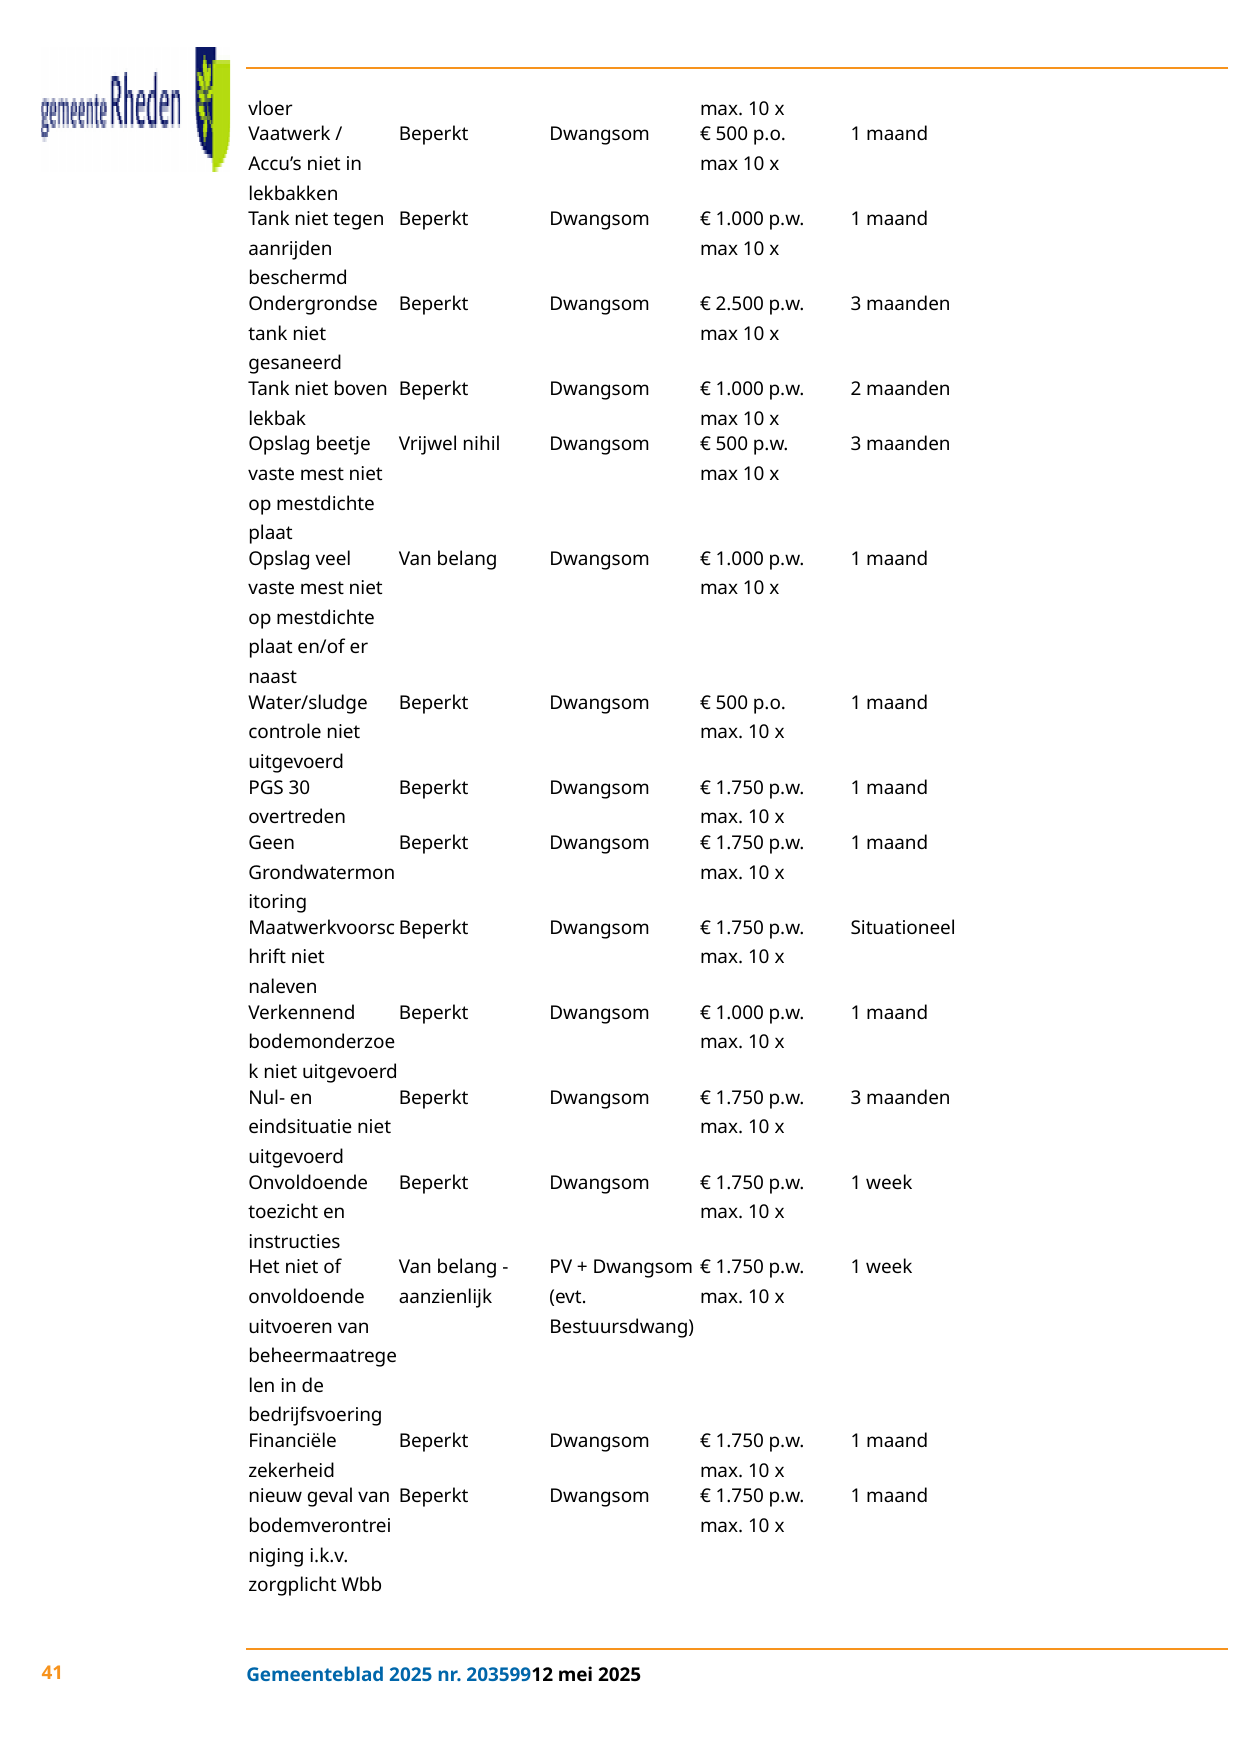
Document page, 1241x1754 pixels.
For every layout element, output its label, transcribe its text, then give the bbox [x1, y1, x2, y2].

table_cell Nul- en eindsituatie niet uitgevoerd [248, 1084, 398, 1169]
table_cell Beperkt [399, 1428, 549, 1483]
table_cell Dwangsom [549, 1169, 700, 1254]
table_cell Het niet of onvoldoende uitvoeren van beheermaatregelen in de bedrijfsvoering [248, 1254, 398, 1427]
table_cell 3 maanden [850, 1084, 1001, 1169]
table_cell Dwangsom [549, 774, 700, 829]
table_cell Tank niet tegen aanrijden beschermd [248, 205, 398, 290]
table_cell Dwangsom [549, 121, 700, 205]
table_cell 1 maand [850, 689, 1001, 774]
table_cell € 1.750 p.w. max. 10 x [700, 1483, 850, 1597]
table_cell vloer [248, 95, 398, 121]
table_cell Dwangsom [549, 689, 700, 774]
table_cell € 2.500 p.w. max 10 x [700, 290, 850, 375]
table_cell 1 maand [850, 1483, 1001, 1597]
table_cell 3 maanden [850, 431, 1001, 545]
table_cell Beperkt [399, 375, 549, 431]
table_cell Dwangsom [549, 999, 700, 1084]
table_cell 1 maand [850, 121, 1001, 205]
table_cell € 1.750 p.w. max. 10 x [700, 774, 850, 829]
table_cell Beperkt [399, 914, 549, 999]
table_cell Verkennend bodemonderzoek niet uitgevoerd [248, 999, 398, 1084]
table_cell Onvoldoende toezicht en instructies [248, 1169, 398, 1254]
table_cell Opslag beetje vaste mest niet op mestdichte plaat [248, 431, 398, 545]
table_cell Maatwerkvoorschrift niet naleven [248, 914, 398, 999]
picture [41, 47, 231, 172]
table_cell Dwangsom [549, 1428, 700, 1483]
table_cell [850, 95, 1001, 121]
table_cell Dwangsom [549, 545, 700, 689]
table_cell Dwangsom [549, 290, 700, 375]
table_cell 2 maanden [850, 375, 1001, 431]
table_cell 1 maand [850, 829, 1001, 914]
table_cell max. 10 x [700, 95, 850, 121]
table_cell € 1.750 p.w. max. 10 x [700, 914, 850, 999]
table_cell Dwangsom [549, 829, 700, 914]
table_cell Dwangsom [549, 914, 700, 999]
table_cell Beperkt [399, 829, 549, 914]
table_cell Dwangsom [549, 431, 700, 545]
table_cell 1 maand [850, 1428, 1001, 1483]
table_cell € 1.750 p.w. max. 10 x [700, 1428, 850, 1483]
table_cell € 1.750 p.w. max. 10 x [700, 1084, 850, 1169]
table_cell Van belang [399, 545, 549, 689]
table_cell Dwangsom [549, 205, 700, 290]
table_cell € 1.000 p.w. max. 10 x [700, 999, 850, 1084]
table_cell Situationeel [850, 914, 1001, 999]
table_cell 1 maand [850, 774, 1001, 829]
table_cell Beperkt [399, 774, 549, 829]
table_cell € 1.000 p.w. max 10 x [700, 205, 850, 290]
table_cell Beperkt [399, 121, 549, 205]
table_cell Dwangsom [549, 1084, 700, 1169]
table_cell Vaatwerk / Accu’s niet in lekbakken [248, 121, 398, 205]
table_cell Beperkt [399, 1169, 549, 1254]
table_cell Opslag veel vaste mest niet op mestdichte plaat en/of er naast [248, 545, 398, 689]
table_cell Beperkt [399, 999, 549, 1084]
table_cell € 1.750 p.w. max. 10 x [700, 1254, 850, 1427]
table_cell Beperkt [399, 205, 549, 290]
table_cell 3 maanden [850, 290, 1001, 375]
table_cell Beperkt [399, 290, 549, 375]
table_cell 1 maand [850, 545, 1001, 689]
table_cell Ondergrondse tank niet gesaneerd [248, 290, 398, 375]
table_cell [399, 95, 549, 121]
table_cell € 1.750 p.w. max. 10 x [700, 1169, 850, 1254]
table_cell Beperkt [399, 1084, 549, 1169]
table_cell Dwangsom [549, 375, 700, 431]
table_cell PV + Dwangsom (evt. Bestuursdwang) [549, 1254, 700, 1427]
table_cell Tank niet boven lekbak [248, 375, 398, 431]
table_cell Beperkt [399, 1483, 549, 1597]
table_cell Beperkt [399, 689, 549, 774]
table_cell Van belang - aanzienlijk [399, 1254, 549, 1427]
table_cell € 500 p.o. max 10 x [700, 121, 850, 205]
table_cell Geen Grondwatermonitoring [248, 829, 398, 914]
table_cell Water/sludge controle niet uitgevoerd [248, 689, 398, 774]
table_cell Financiële zekerheid [248, 1428, 398, 1483]
table_cell 1 week [850, 1254, 1001, 1427]
table_cell € 1.000 p.w. max 10 x [700, 375, 850, 431]
table_cell 1 maand [850, 999, 1001, 1084]
table_cell 1 maand [850, 205, 1001, 290]
table_cell Vrijwel nihil [399, 431, 549, 545]
table_cell nieuw geval van bodemverontreiniging i.k.v. zorgplicht Wbb [248, 1483, 398, 1597]
table_cell € 1.750 p.w. max. 10 x [700, 829, 850, 914]
table_cell 1 week [850, 1169, 1001, 1254]
table_cell Dwangsom [549, 1483, 700, 1597]
table_cell [549, 95, 700, 121]
table_cell € 500 p.o. max. 10 x [700, 689, 850, 774]
table_cell PGS 30 overtreden [248, 774, 398, 829]
table_cell € 500 p.w. max 10 x [700, 431, 850, 545]
table_cell € 1.000 p.w. max 10 x [700, 545, 850, 689]
